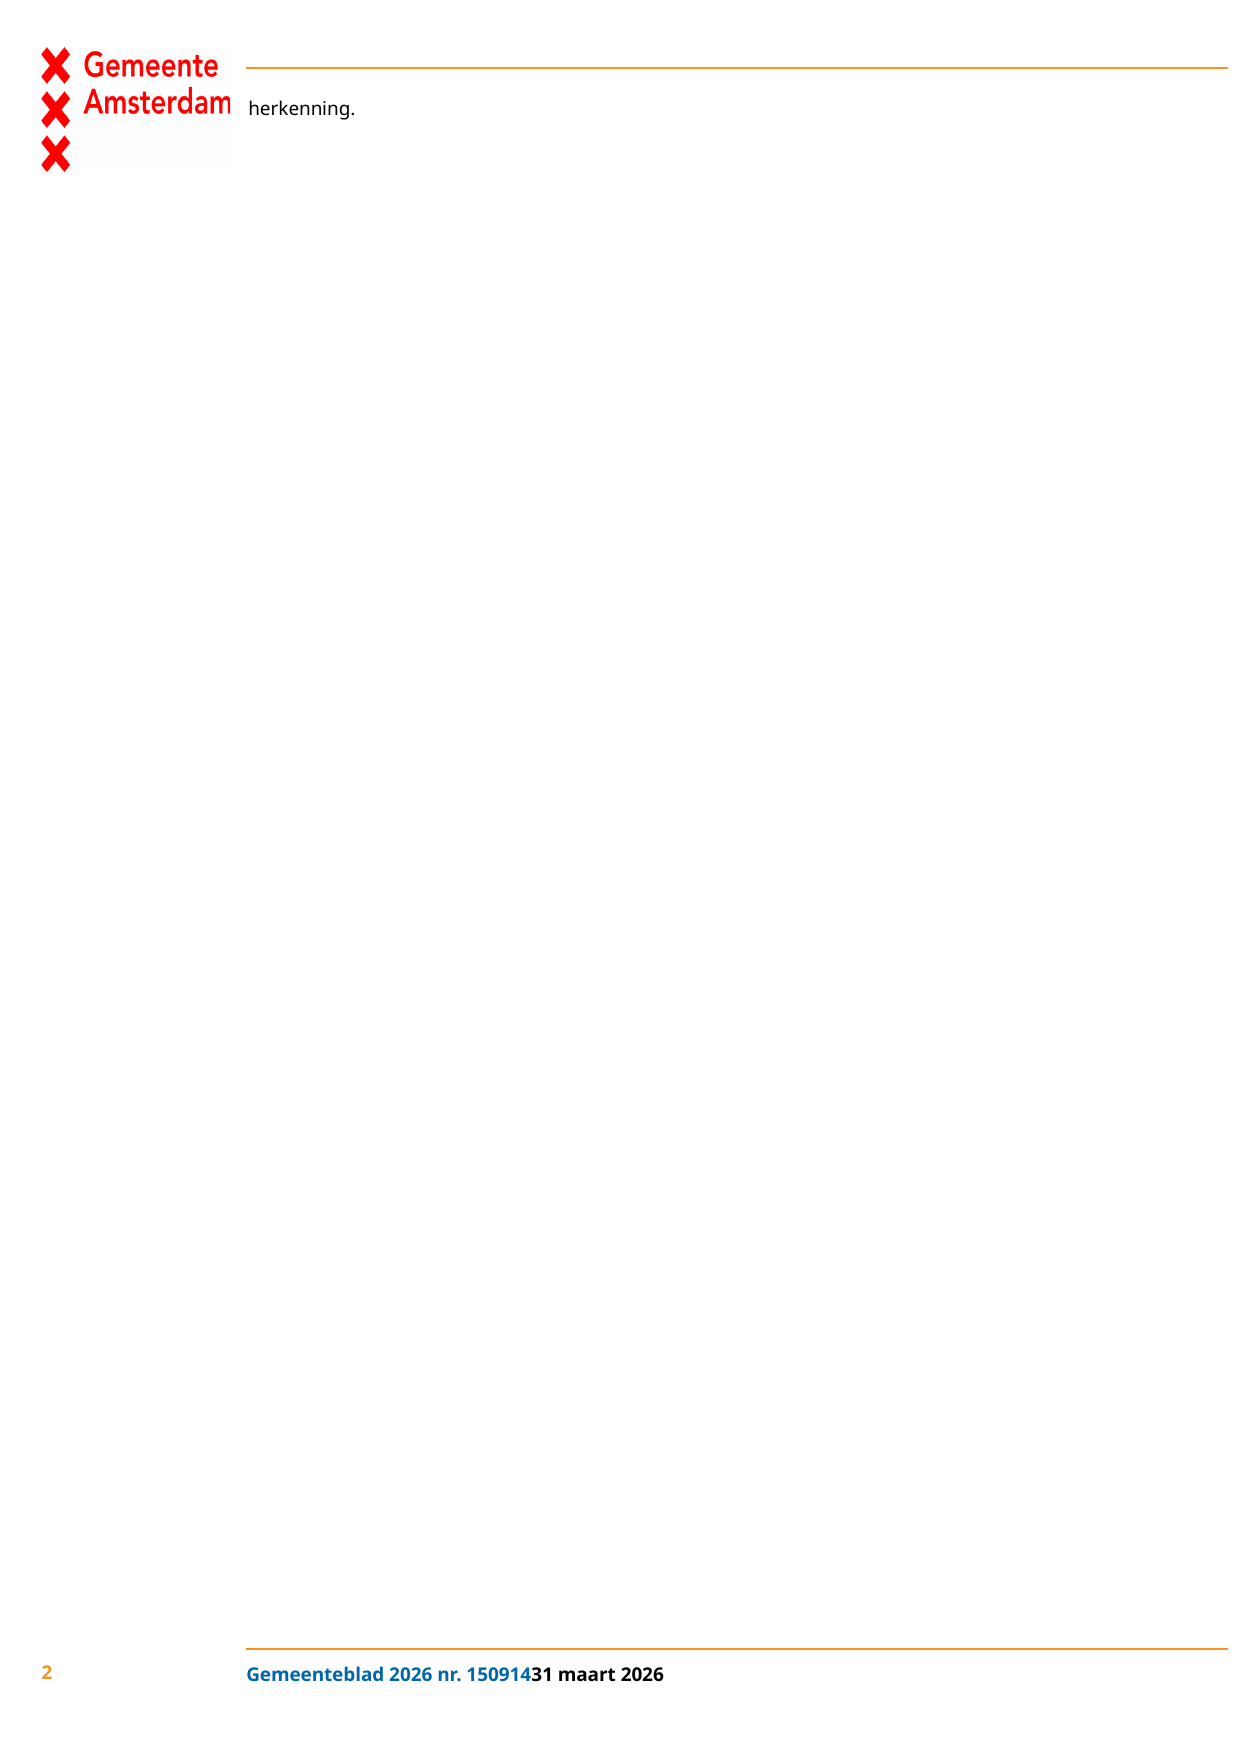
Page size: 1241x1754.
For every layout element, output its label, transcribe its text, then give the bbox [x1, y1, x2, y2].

picture [41, 47, 231, 172]
text herkenning. [248, 95, 1152, 121]
